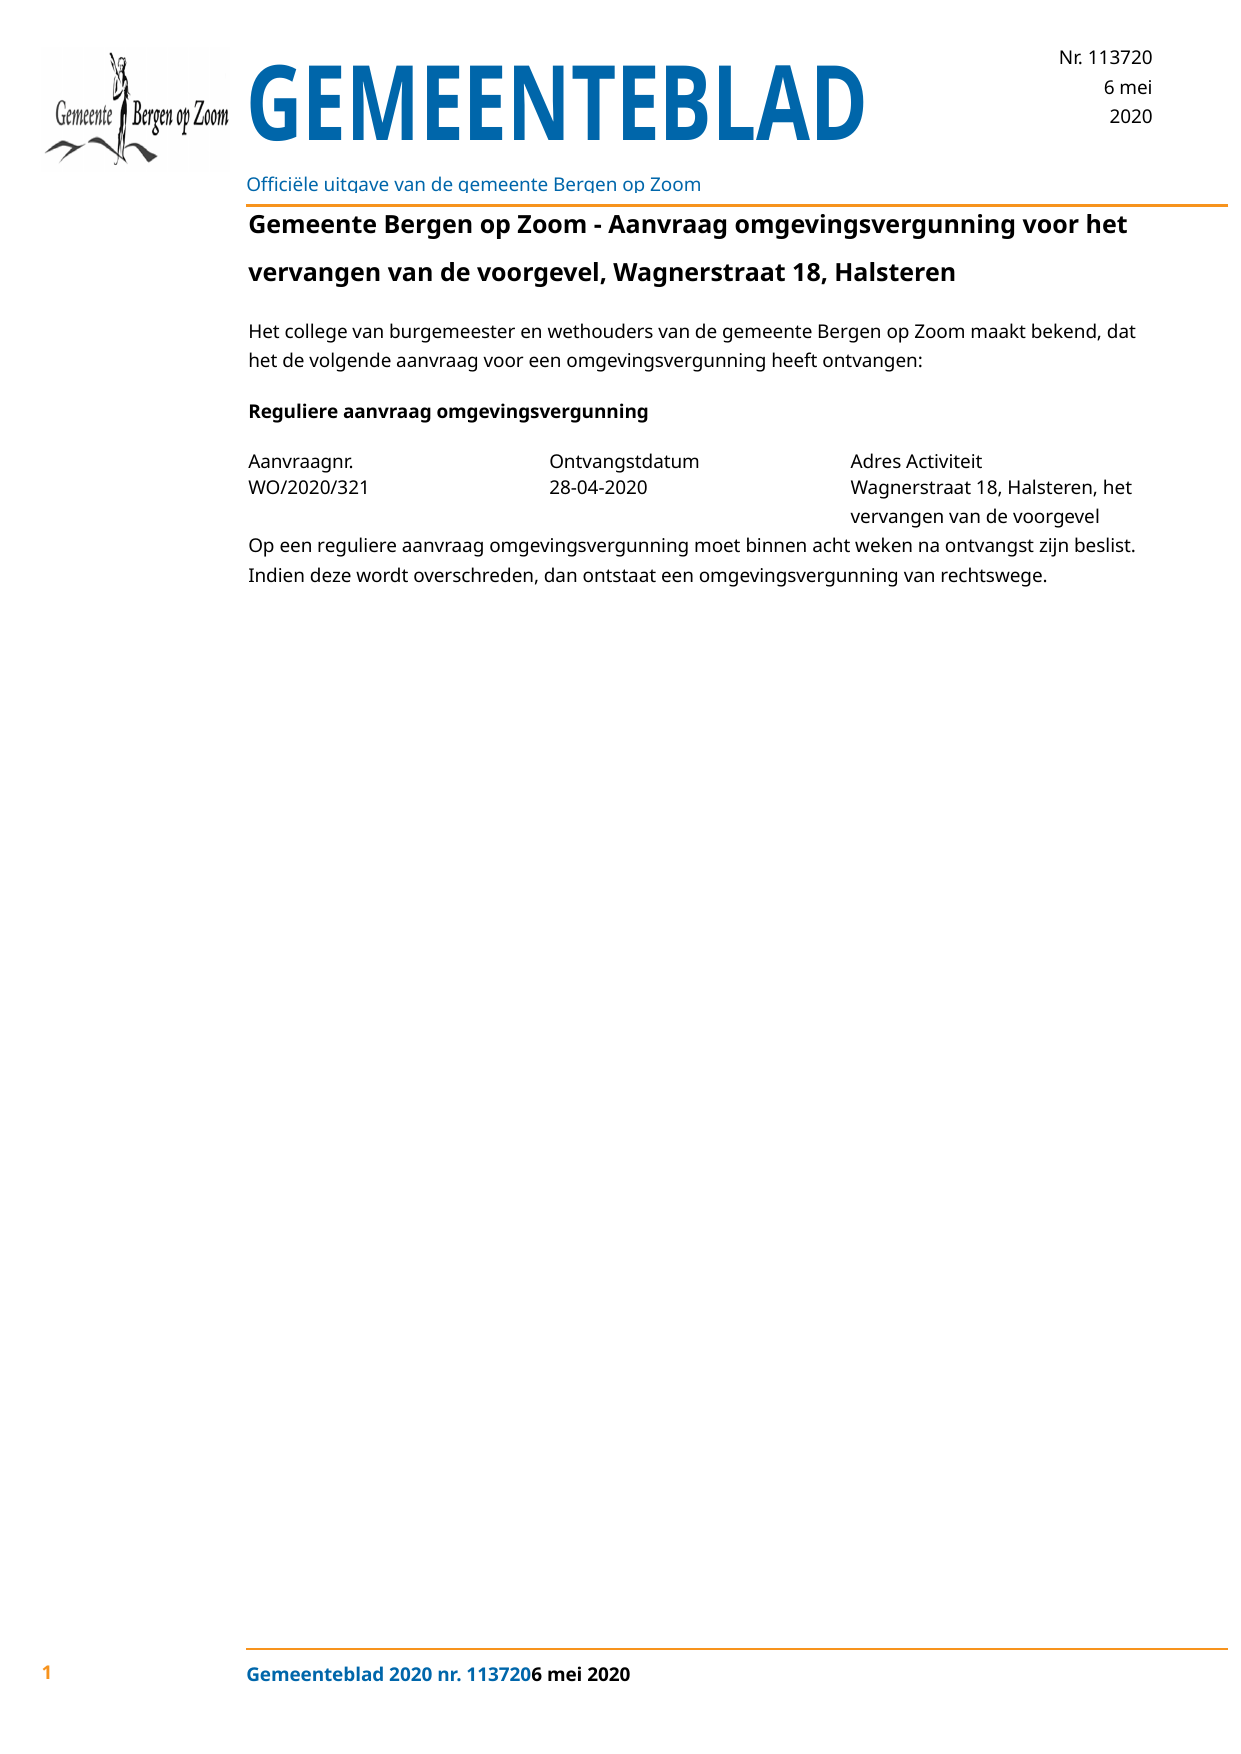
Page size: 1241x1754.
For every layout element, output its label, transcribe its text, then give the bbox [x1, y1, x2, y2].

text Reguliere aanvraag omgevingsvergunning [248, 398, 1152, 424]
text Op een reguliere aanvraag omgevingsvergunning moet binnen acht weken na ontvangst zijn beslist. Indien deze wordt overschreden, dan ontstaat een omgevingsvergunning van rechtswege. [248, 533, 1152, 588]
table_header Ontvangstdatum [549, 449, 850, 474]
table_cell Wagnerstraat 18, Halsteren, het vervangen van de voorgevel [850, 474, 1152, 529]
picture [41, 47, 231, 172]
table_cell WO/2020/321 [248, 474, 549, 529]
text Gemeente Bergen op Zoom - Aanvraag omgevingsvergunning voor het vervangen van de voorgevel, Wagnerstraat 18, Halsteren [248, 207, 1152, 288]
table_cell 28-04-2020 [549, 474, 850, 529]
text Het college van burgemeester en wethouders van de gemeente Bergen op Zoom maakt bekend, dat het de volgende aanvraag voor een omgevingsvergunning heeft ontvangen: [248, 318, 1152, 373]
table_header Adres Activiteit [850, 449, 1152, 474]
table_header Aanvraagnr. [248, 449, 549, 474]
